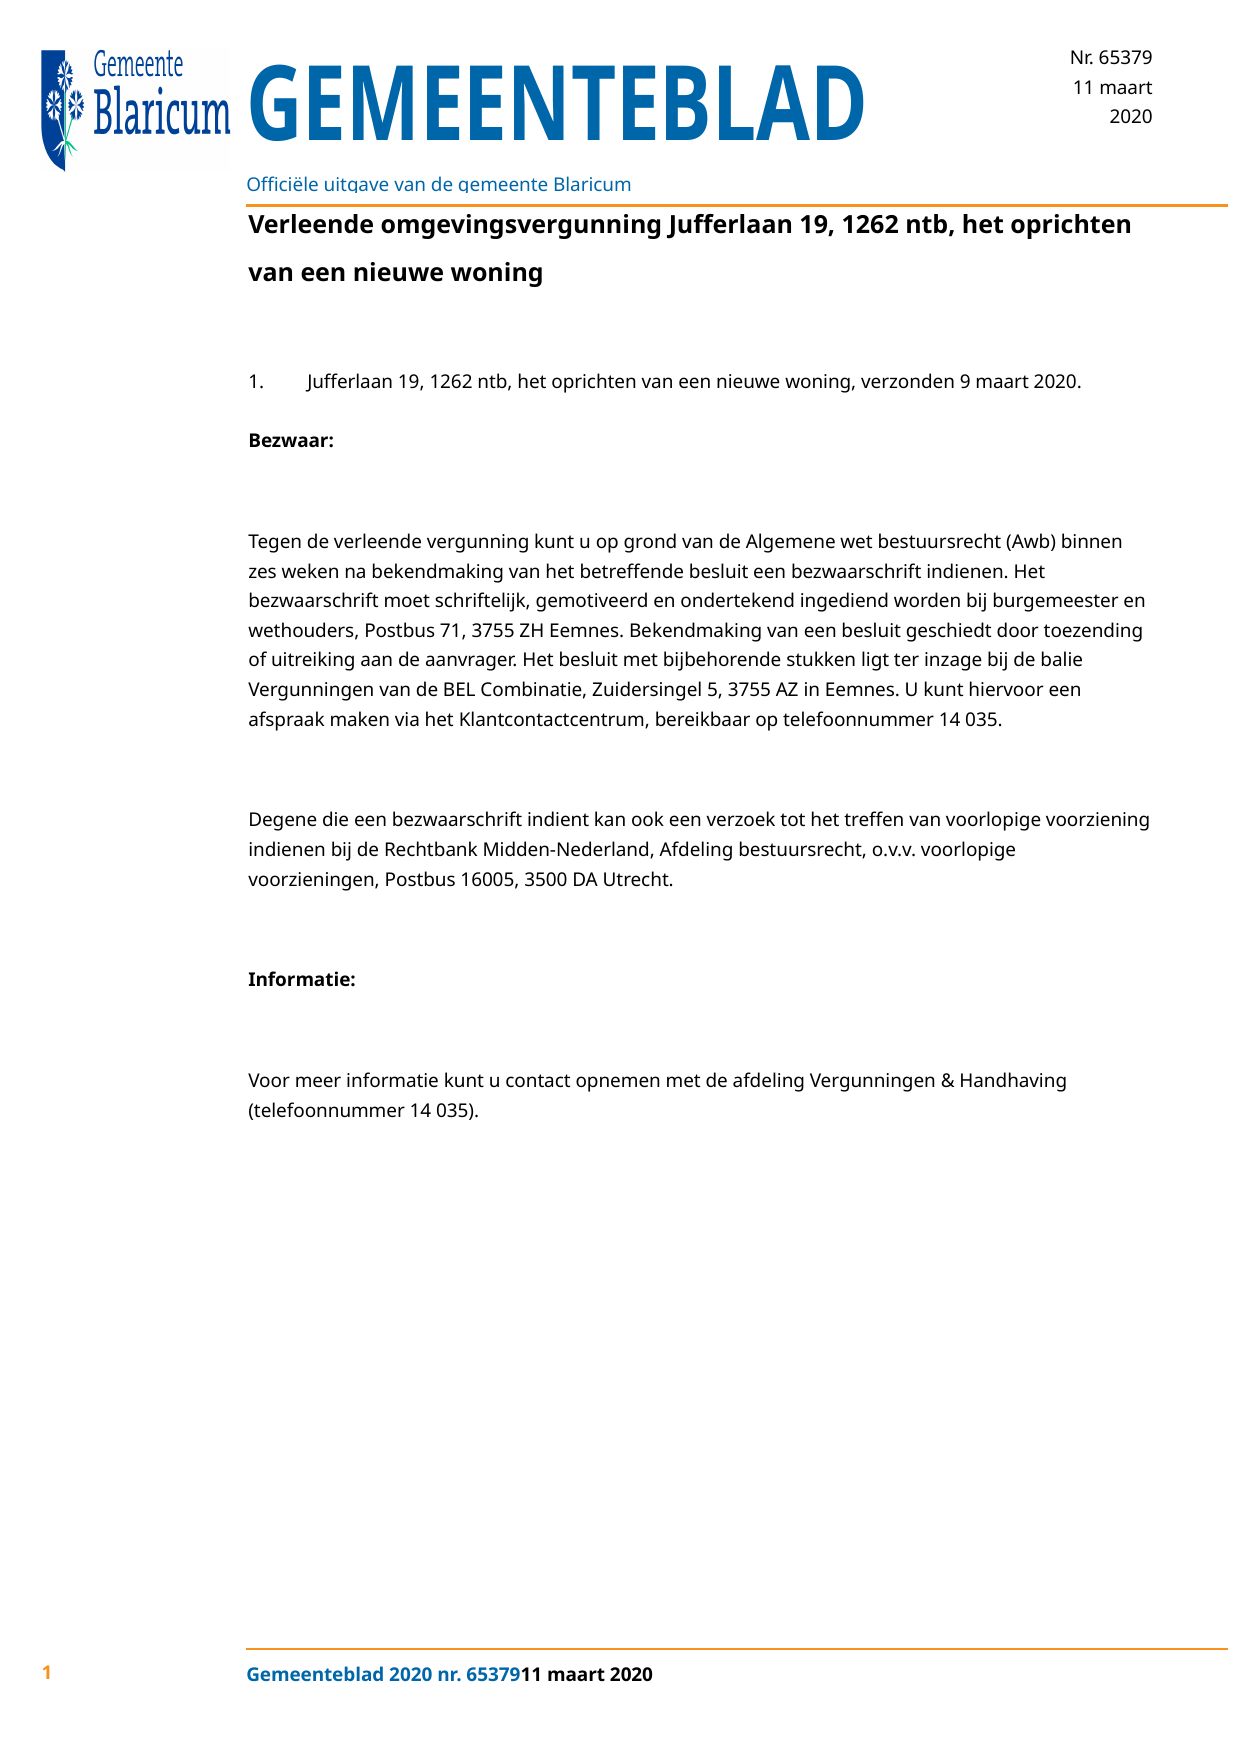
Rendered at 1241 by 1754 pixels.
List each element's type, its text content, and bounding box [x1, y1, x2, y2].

text Verleende omgevingsvergunning Jufferlaan 19, 1262 ntb, het oprichten van een nieuwe woning [248, 207, 1152, 288]
list Jufferlaan 19, 1262 ntb, het oprichten van een nieuwe woning, verzonden 9 maart 2020. [248, 368, 1152, 394]
text Voor meer informatie kunt u contact opnemen met de afdeling Vergunningen & Handhaving (telefoonnummer 14 035). [248, 1067, 1152, 1123]
text Informatie: [248, 967, 1152, 992]
text Degene die een bezwaarschrift indient kan ook een verzoek tot het treffen van voorlopige voorziening indienen bij de Rechtbank Midden-Nederland, Afdeling bestuursrecht, o.v.v. voorlopige voorzieningen, Postbus 16005, 3500 DA Utrecht. [248, 807, 1152, 892]
picture [41, 47, 231, 172]
text Bezwaar: [248, 427, 1152, 453]
text Tegen de verleende vergunning kunt u op grond van de Algemene wet bestuursrecht (Awb) binnen zes weken na bekendmaking van het betreffende besluit een bezwaarschrift indienen. Het bezwaarschrift moet schriftelijk, gemotiveerd en ondertekend ingediend worden bij burgemeester en wethouders, Postbus 71, 3755 ZH Eemnes. Bekendmaking van een besluit geschiedt door toezending of uitreiking aan de aanvrager. Het besluit met bijbehorende stukken ligt ter inzage bij de balie Vergunningen van de BEL Combinatie, Zuidersingel 5, 3755 AZ in Eemnes. U kunt hiervoor een afspraak maken via het Klantcontactcentrum, bereikbaar op telefoonnummer 14 035. [248, 528, 1152, 732]
